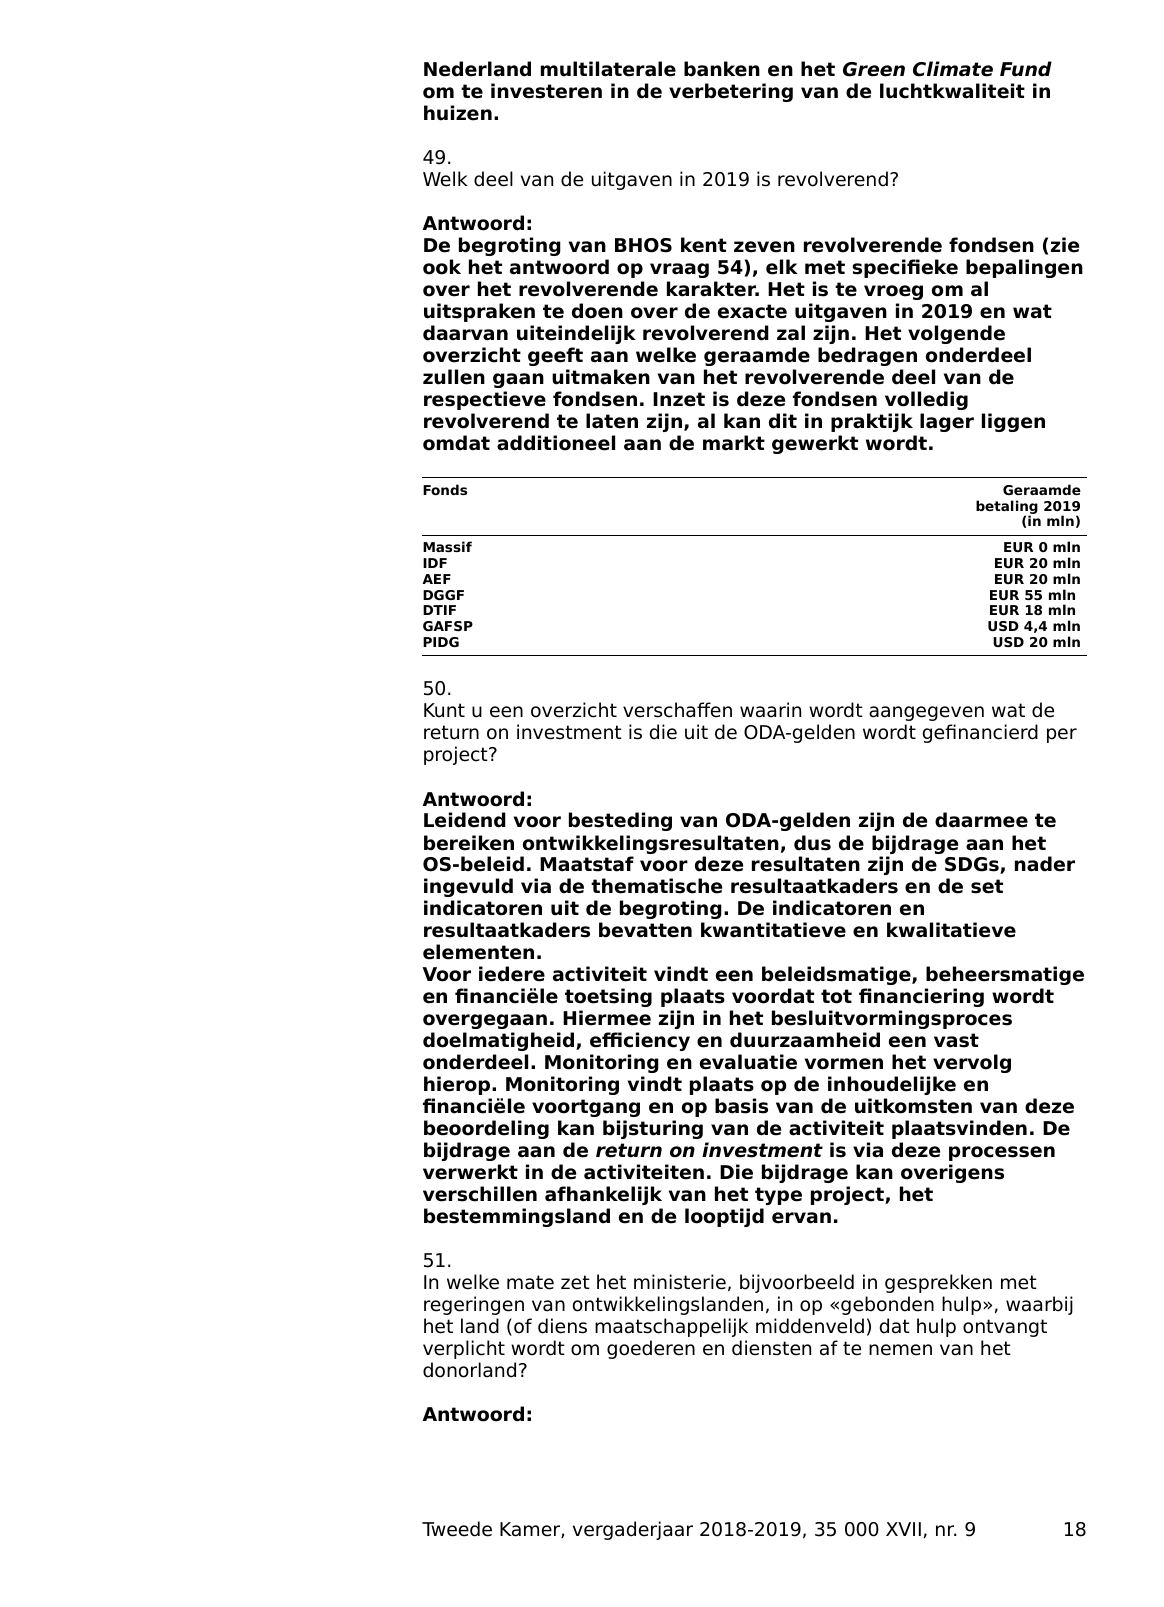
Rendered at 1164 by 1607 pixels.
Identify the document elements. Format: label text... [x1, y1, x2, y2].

table_header Geraamde betaling 2019 (in mln) [954, 478, 1087, 534]
table_cell DGGF [422, 588, 954, 603]
table_cell EUR 0 mln [954, 536, 1087, 556]
table_cell EUR 20 mln [954, 556, 1087, 572]
table_cell Massif [422, 536, 954, 556]
table_cell USD 20 mln [954, 635, 1087, 655]
text Leidend voor besteding van ODA-gelden zijn de daarmee te bereiken ontwikkelingsresultaten, dus de bijdrage aan het OS-beleid. Maatstaf voor deze resultaten zijn de SDGs, nader ingevuld via de thematische resultaatkaders en de set indicatoren uit de begroting. De indicatoren en resultaatkaders bevatten kwantitatieve en kwalitatieve elementen. [422, 810, 1087, 964]
text De begroting van BHOS kent zeven revolverende fondsen (zie ook het antwoord op vraag 54), elk met specifieke bepalingen over het revolverende karakter. Het is te vroeg om al uitspraken te doen over de exacte uitgaven in 2019 en wat daarvan uiteindelijk revolverend zal zijn. Het volgende overzicht geeft aan welke geraamde bedragen onderdeel zullen gaan uitmaken van het revolverende deel van de respectieve fondsen. Inzet is deze fondsen volledig revolverend te laten zijn, al kan dit in praktijk lager liggen omdat additioneel aan de markt gewerkt wordt. [422, 235, 1087, 455]
table_cell IDF [422, 556, 954, 572]
text 49. [422, 147, 1087, 169]
text Antwoord: [422, 213, 1087, 235]
text In welke mate zet het ministerie, bijvoorbeeld in gesprekken met regeringen van ontwikkelingslanden, in op «gebonden hulp», waarbij het land (of diens maatschappelijk middenveld) dat hulp ontvangt verplicht wordt om goederen en diensten af te nemen van het donorland? [422, 1272, 1087, 1382]
text Nederland multilaterale banken en het Green Climate Fund om te investeren in de verbetering van de luchtkwaliteit in huizen. [422, 59, 1087, 125]
table_cell GAFSP [422, 619, 954, 635]
table_cell EUR 18 mln [954, 603, 1087, 619]
text Antwoord: [422, 1404, 1087, 1426]
table_cell EUR 55 mln [954, 588, 1087, 603]
text Voor iedere activiteit vindt een beleidsmatige, beheersmatige en financiële toetsing plaats voordat tot financiering wordt overgegaan. Hiermee zijn in het besluitvormingsproces doelmatigheid, efficiency en duurzaamheid een vast onderdeel. Monitoring en evaluatie vormen het vervolg hierop. Monitoring vindt plaats op de inhoudelijke en financiële voortgang en op basis van de uitkomsten van deze beoordeling kan bijsturing van de activiteit plaatsvinden. De bijdrage aan de return on investment is via deze processen verwerkt in de activiteiten. Die bijdrage kan overigens verschillen afhankelijk van het type project, het bestemmingsland en de looptijd ervan. [422, 964, 1087, 1228]
text 51. [422, 1250, 1087, 1272]
table_cell DTIF [422, 603, 954, 619]
text Kunt u een overzicht verschaffen waarin wordt aangegeven wat de return on investment is die uit de ODA-gelden wordt gefinancierd per project? [422, 700, 1087, 766]
table_header Fonds [422, 478, 954, 534]
table_cell EUR 20 mln [954, 572, 1087, 587]
text 50. [422, 678, 1087, 700]
table_cell USD 4,4 mln [954, 619, 1087, 635]
table_cell PIDG [422, 635, 954, 655]
table_cell AEF [422, 572, 954, 587]
text Welk deel van de uitgaven in 2019 is revolverend? [422, 169, 1087, 191]
text Antwoord: [422, 788, 1087, 810]
